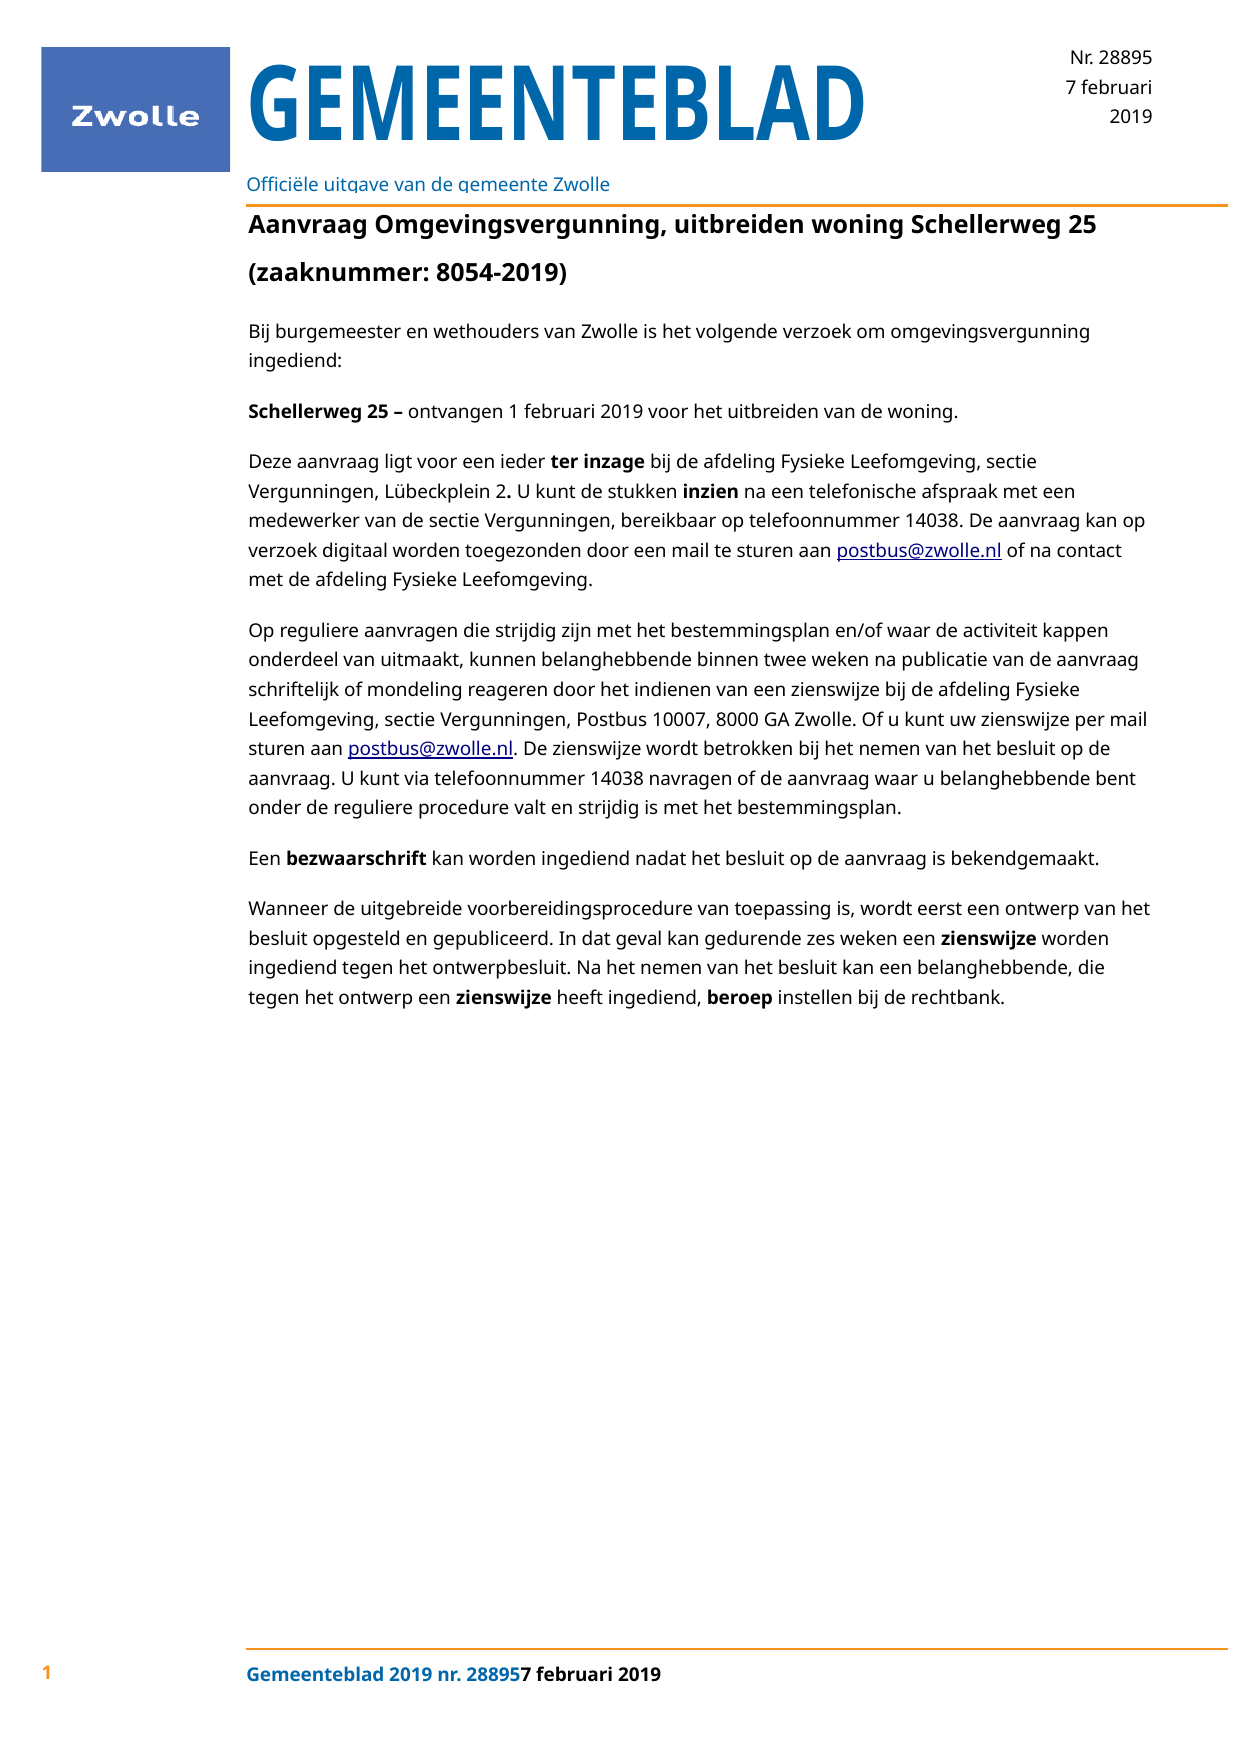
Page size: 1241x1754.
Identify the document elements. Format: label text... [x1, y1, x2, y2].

text Deze aanvraag ligt voor een ieder ter inzage bij de afdeling Fysieke Leefomgeving, sectie Vergunningen, Lübeckplein 2. U kunt de stukken inzien na een telefonische afspraak met een medewerker van de sectie Vergunningen, bereikbaar op telefoonnummer 14038. De aanvraag kan op verzoek digitaal worden toegezonden door een mail te sturen aan postbus@zwolle.nl of na contact met de afdeling Fysieke Leefomgeving. [248, 448, 1152, 592]
text Op reguliere aanvragen die strijdig zijn met het bestemmingsplan en/of waar de activiteit kappen onderdeel van uitmaakt, kunnen belanghebbende binnen twee weken na publicatie van de aanvraag schriftelijk of mondeling reageren door het indienen van een zienswijze bij de afdeling Fysieke Leefomgeving, sectie Vergunningen, Postbus 10007, 8000 GA Zwolle. Of u kunt uw zienswijze per mail sturen aan postbus@zwolle.nl. De zienswijze wordt betrokken bij het nemen van het besluit op de aanvraag. U kunt via telefoonnummer 14038 navragen of de aanvraag waar u belanghebbende bent onder de reguliere procedure valt en strijdig is met het bestemmingsplan. [248, 617, 1152, 820]
text Schellerweg 25 – ontvangen 1 februari 2019 voor het uitbreiden van de woning. [248, 398, 1152, 424]
picture [41, 47, 231, 172]
text Aanvraag Omgevingsvergunning, uitbreiden woning Schellerweg 25 (zaaknummer: 8054-2019) [248, 207, 1152, 288]
text Wanneer de uitgebreide voorbereidingsprocedure van toepassing is, wordt eerst een ontwerp van het besluit opgesteld en gepubliceerd. In dat geval kan gedurende zes weken een zienswijze worden ingediend tegen het ontwerpbesluit. Na het nemen van het besluit kan een belanghebbende, die tegen het ontwerp een zienswijze heeft ingediend, beroep instellen bij de rechtbank. [248, 895, 1152, 1010]
text Een bezwaarschrift kan worden ingediend nadat het besluit op de aanvraag is bekendgemaakt. [248, 845, 1152, 871]
text Bij burgemeester en wethouders van Zwolle is het volgende verzoek om omgevingsvergunning ingediend: [248, 318, 1152, 373]
